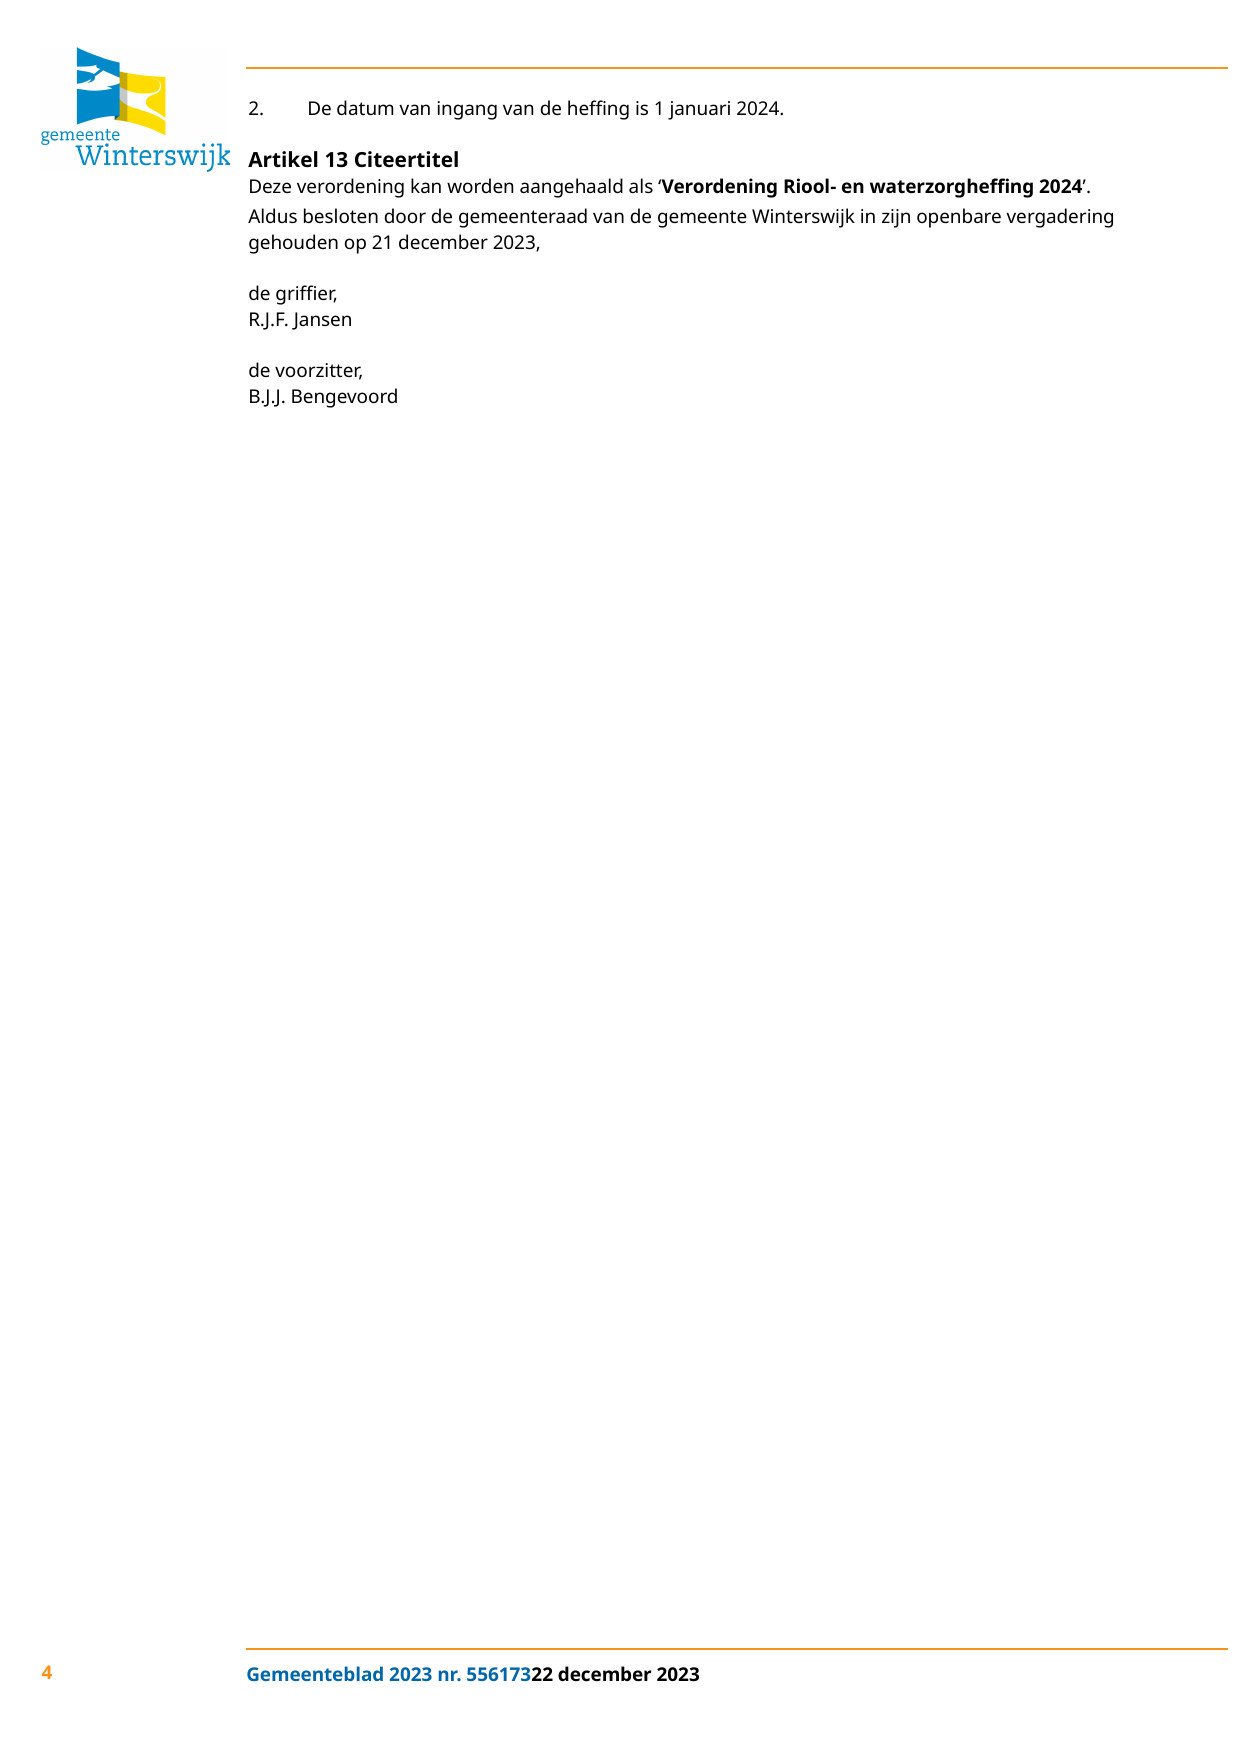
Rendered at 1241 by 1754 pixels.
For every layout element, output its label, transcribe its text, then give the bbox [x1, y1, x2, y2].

text de voorzitter, [248, 358, 1152, 383]
picture [41, 47, 231, 172]
text de griffier, [248, 280, 1152, 306]
text Aldus besloten door de gemeenteraad van de gemeente Winterswijk in zijn openbare vergadering gehouden op 21 december 2023, [248, 203, 1152, 255]
text R.J.F. Jansen [248, 306, 1152, 332]
picture [225, 153, 231, 162]
text Deze verordening kan worden aangehaald als ‘Verordening Riool- en waterzorgheffing 2024’. [248, 174, 1152, 199]
text Artikel 13 Citeertitel [248, 145, 1152, 174]
text B.J.J. Bengevoord [248, 383, 1152, 409]
list De datum van ingang van de heffing is 1 januari 2024. [248, 95, 1152, 121]
